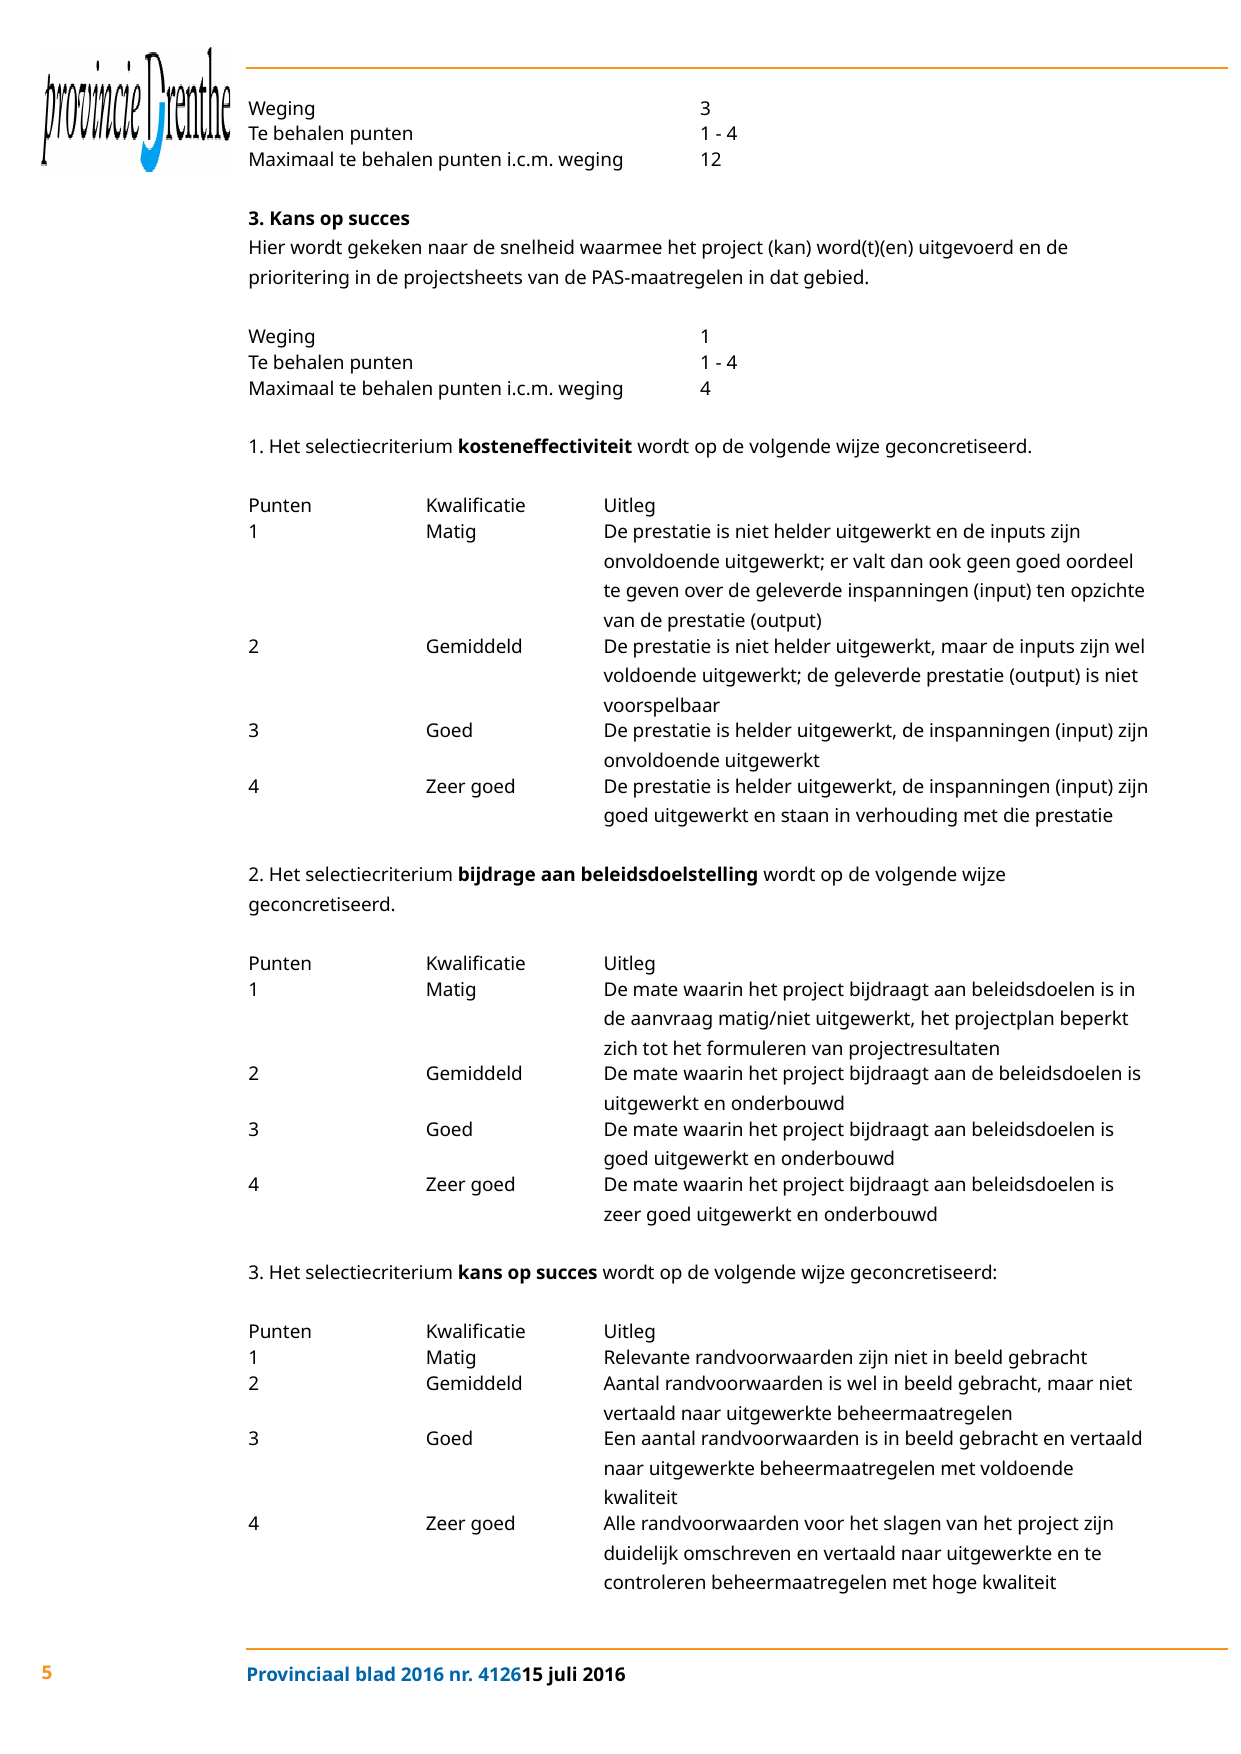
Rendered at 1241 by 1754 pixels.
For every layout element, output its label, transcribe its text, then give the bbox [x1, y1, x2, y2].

picture [41, 47, 231, 172]
table_cell De prestatie is helder uitgewerkt, de inspanningen (input) zijn goed uitgewerkt en staan in verhouding met die prestatie [603, 773, 1152, 828]
table_cell Te behalen punten [248, 349, 700, 375]
table_cell Zeer goed [426, 1171, 603, 1227]
table_cell Goed [426, 718, 603, 773]
table_cell Maximaal te behalen punten i.c.m. weging [248, 375, 700, 401]
table_cell De prestatie is niet helder uitgewerkt en de inputs zijn onvoldoende uitgewerkt; er valt dan ook geen goed oordeel te geven over de geleverde inspanningen (input) ten opzichte van de prestatie (output) [603, 518, 1152, 633]
text 3. Het selectiecriterium kans op succes wordt op de volgende wijze geconcretiseerd: [248, 1259, 1152, 1285]
table_cell Matig [426, 518, 603, 633]
table_header Punten [248, 493, 426, 518]
table_cell 1 [248, 976, 426, 1061]
table_cell 1 [248, 518, 426, 633]
table_cell Gemiddeld [426, 1061, 603, 1116]
table_cell 3 [248, 1116, 426, 1171]
table_cell Gemiddeld [426, 1370, 603, 1425]
table_cell Gemiddeld [426, 633, 603, 718]
table_header Weging [248, 95, 700, 121]
table_cell De prestatie is helder uitgewerkt, de inspanningen (input) zijn onvoldoende uitgewerkt [603, 718, 1152, 773]
table_cell Te behalen punten [248, 121, 700, 146]
table_cell 4 [248, 773, 426, 828]
table_cell Matig [426, 976, 603, 1061]
table_cell Relevante randvoorwaarden zijn niet in beeld gebracht [603, 1344, 1152, 1370]
table_header Weging [248, 323, 700, 349]
table_cell 1 - 4 [700, 349, 1152, 375]
table_cell Zeer goed [426, 1510, 603, 1595]
table_cell De prestatie is niet helder uitgewerkt, maar de inputs zijn wel voldoende uitgewerkt; de geleverde prestatie (output) is niet voorspelbaar [603, 633, 1152, 718]
table_header Kwalificatie [426, 493, 603, 518]
table_cell 12 [700, 146, 1152, 172]
table_header Uitleg [603, 1319, 1152, 1344]
table_cell 4 [248, 1510, 426, 1595]
table_cell Matig [426, 1344, 603, 1370]
table_cell 2 [248, 1061, 426, 1116]
table_header Uitleg [603, 493, 1152, 518]
table_cell Goed [426, 1425, 603, 1510]
table_cell 2 [248, 1370, 426, 1425]
table_header Punten [248, 1319, 426, 1344]
table_cell Een aantal randvoorwaarden is in beeld gebracht en vertaald naar uitgewerkte beheermaatregelen met voldoende kwaliteit [603, 1425, 1152, 1510]
text 1. Het selectiecriterium kosteneffectiviteit wordt op de volgende wijze geconcretiseerd. [248, 433, 1152, 459]
table_cell 1 - 4 [700, 121, 1152, 146]
text 3. Kans op succes [248, 205, 1152, 231]
text 2. Het selectiecriterium bijdrage aan beleidsdoelstelling wordt op de volgende wijze geconcretiseerd. [248, 861, 1152, 916]
table_cell 2 [248, 633, 426, 718]
table_cell De mate waarin het project bijdraagt aan beleidsdoelen is goed uitgewerkt en onderbouwd [603, 1116, 1152, 1171]
table_header Punten [248, 950, 426, 976]
table_cell De mate waarin het project bijdraagt aan beleidsdoelen is zeer goed uitgewerkt en onderbouwd [603, 1171, 1152, 1227]
table_cell De mate waarin het project bijdraagt aan beleidsdoelen is in de aanvraag matig/niet uitgewerkt, het projectplan beperkt zich tot het formuleren van projectresultaten [603, 976, 1152, 1061]
table_header Uitleg [603, 950, 1152, 976]
table_cell Zeer goed [426, 773, 603, 828]
table_cell Alle randvoorwaarden voor het slagen van het project zijn duidelijk omschreven en vertaald naar uitgewerkte en te controleren beheermaatregelen met hoge kwaliteit [603, 1510, 1152, 1595]
table_cell 4 [248, 1171, 426, 1227]
table_cell 3 [248, 718, 426, 773]
text Hier wordt gekeken naar de snelheid waarmee het project (kan) word(t)(en) uitgevoerd en de prioritering in de projectsheets van de PAS-maatregelen in dat gebied. [248, 234, 1152, 290]
table_header 1 [700, 323, 1152, 349]
table_header 3 [700, 95, 1152, 121]
table_cell Aantal randvoorwaarden is wel in beeld gebracht, maar niet vertaald naar uitgewerkte beheermaatregelen [603, 1370, 1152, 1425]
table_cell 3 [248, 1425, 426, 1510]
table_cell 1 [248, 1344, 426, 1370]
table_cell Goed [426, 1116, 603, 1171]
table_header Kwalificatie [426, 950, 603, 976]
table_cell Maximaal te behalen punten i.c.m. weging [248, 146, 700, 172]
table_cell De mate waarin het project bijdraagt aan de beleidsdoelen is uitgewerkt en onderbouwd [603, 1061, 1152, 1116]
table_header Kwalificatie [426, 1319, 603, 1344]
table_cell 4 [700, 375, 1152, 401]
